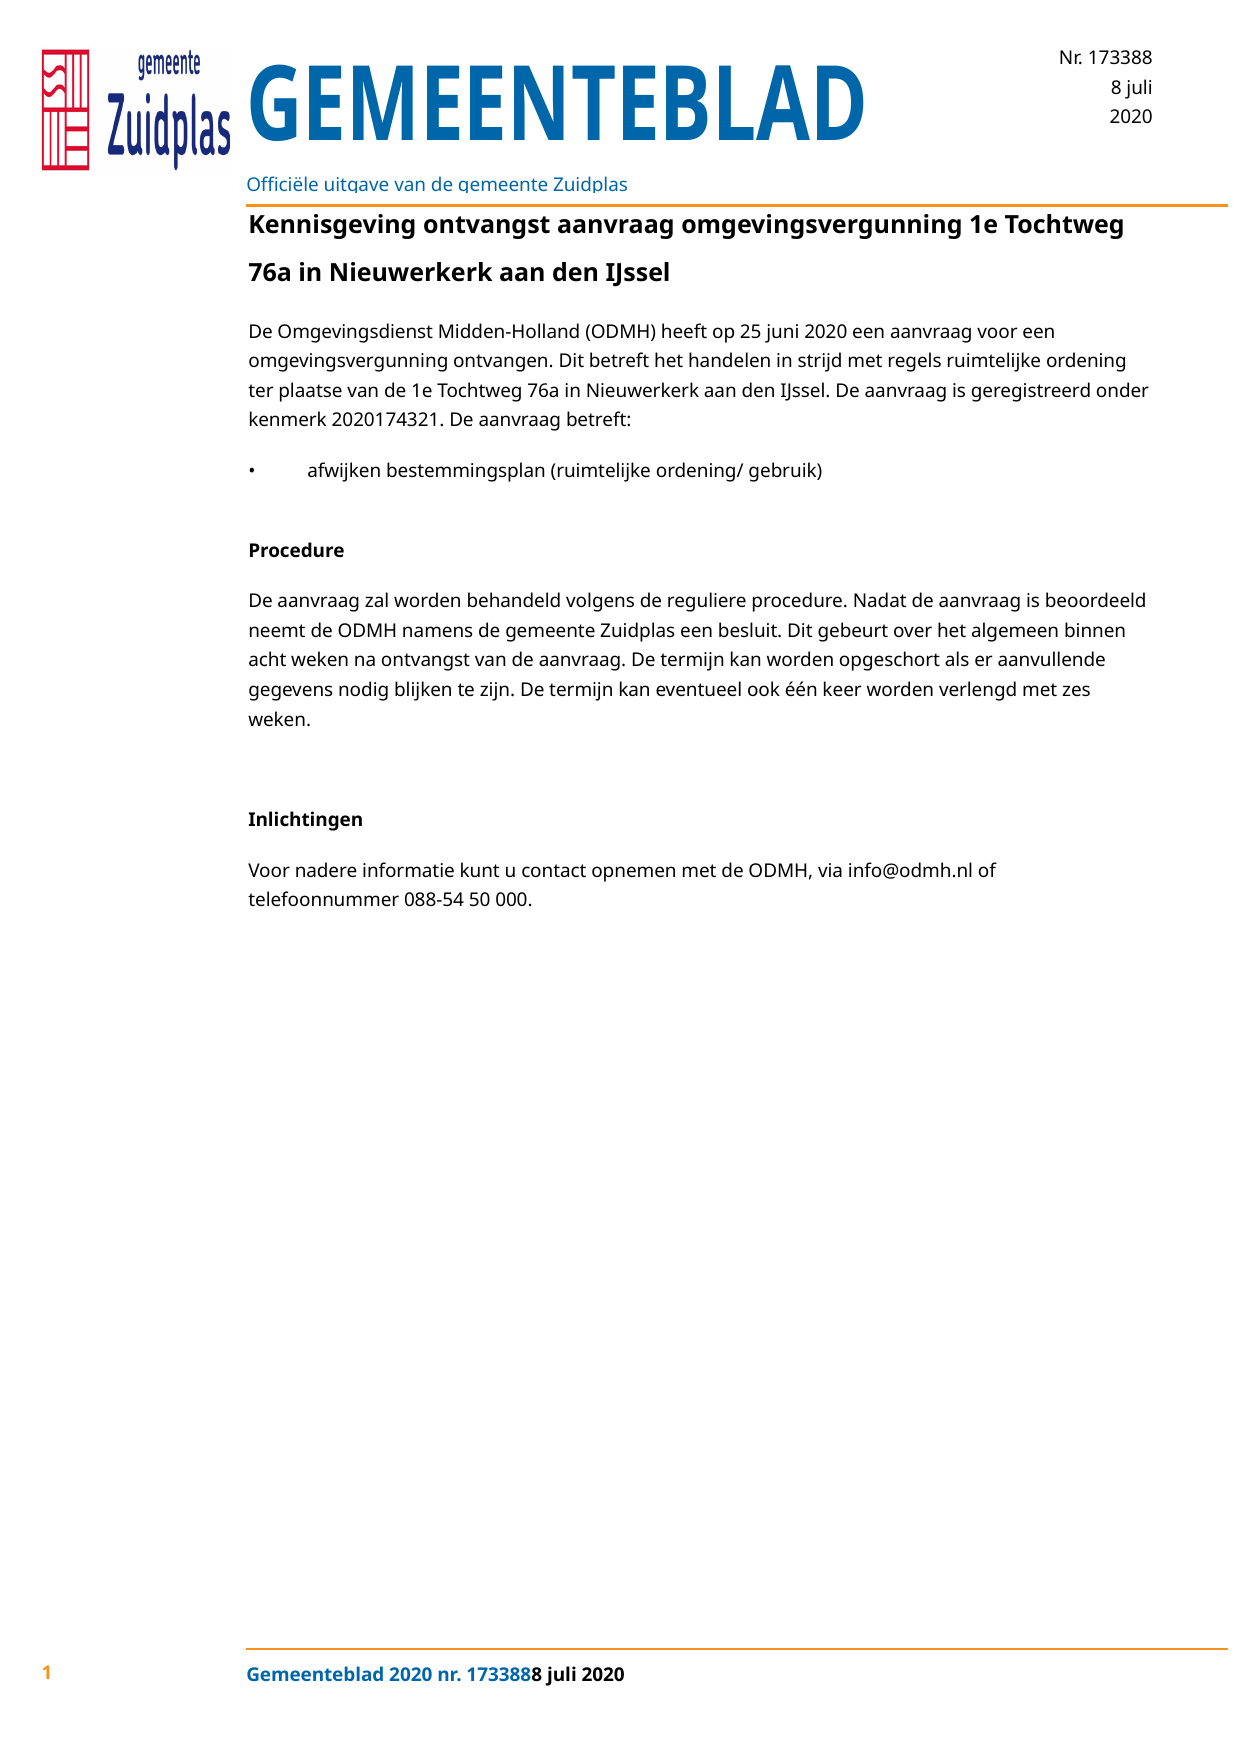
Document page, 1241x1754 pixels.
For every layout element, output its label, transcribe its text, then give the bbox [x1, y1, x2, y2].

text De aanvraag zal worden behandeld volgens de reguliere procedure. Nadat de aanvraag is beoordeeld neemt de ODMH namens de gemeente Zuidplas een besluit. Dit gebeurt over het algemeen binnen acht weken na ontvangst van de aanvraag. De termijn kan worden opgeschort als er aanvullende gegevens nodig blijken te zijn. De termijn kan eventueel ook één keer worden verlengd met zes weken. [248, 587, 1152, 732]
picture [41, 47, 231, 172]
text Voor nadere informatie kunt u contact opnemen met de ODMH, via info@odmh.nl of telefoonnummer 088-54 50 000. [248, 857, 1152, 912]
text Procedure [248, 537, 1152, 563]
text Kennisgeving ontvangst aanvraag omgevingsvergunning 1e Tochtweg 76a in Nieuwerkerk aan den IJssel [248, 207, 1152, 288]
text De Omgevingsdienst Midden-Holland (ODMH) heeft op 25 juni 2020 een aanvraag voor een omgevingsvergunning ontvangen. Dit betreft het handelen in strijd met regels ruimtelijke ordening ter plaatse van de 1e Tochtweg 76a in Nieuwerkerk aan den IJssel. De aanvraag is geregistreerd onder kenmerk 2020174321. De aanvraag betreft: [248, 318, 1152, 432]
text Inlichtingen [248, 807, 1152, 832]
list afwijken bestemmingsplan (ruimtelijke ordening/ gebruik) [248, 457, 1152, 483]
